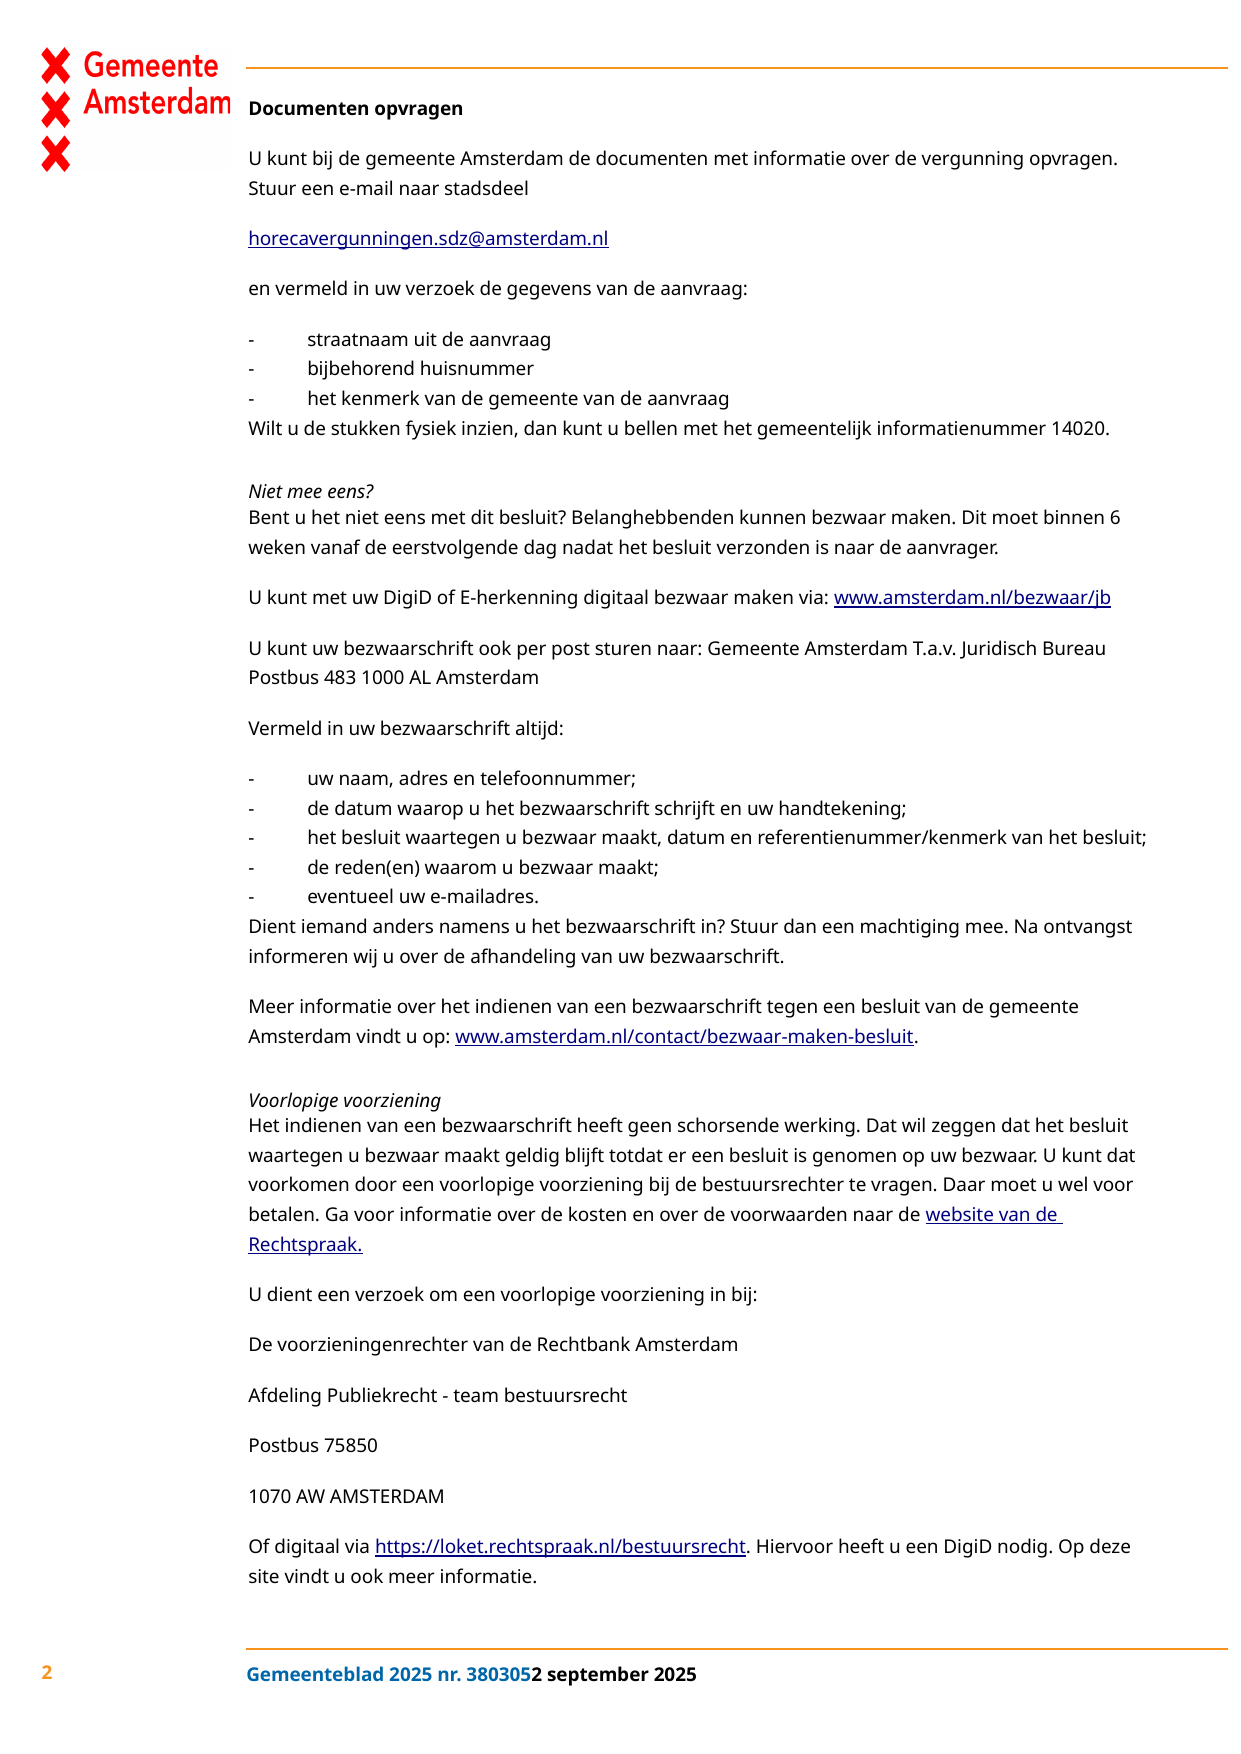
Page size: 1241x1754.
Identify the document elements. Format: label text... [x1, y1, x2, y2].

list de reden(en) waarom u bezwaar maakt; [248, 854, 1152, 880]
text Documenten opvragen [248, 95, 1152, 121]
text De voorzieningenrechter van de Rechtbank Amsterdam [248, 1332, 1152, 1357]
text Meer informatie over het indienen van een bezwaarschrift tegen een besluit van de gemeente Amsterdam vindt u op: www.amsterdam.nl/contact/bezwaar-maken-besluit. [248, 993, 1152, 1048]
text Wilt u de stukken fysiek inzien, dan kunt u bellen met het gemeentelijk informatienummer 14020. [248, 415, 1152, 441]
text U kunt bij de gemeente Amsterdam de documenten met informatie over de vergunning opvragen. Stuur een e-mail naar stadsdeel [248, 145, 1152, 201]
list eventueel uw e-mailadres. [248, 884, 1152, 909]
list het besluit waartegen u bezwaar maakt, datum en referentienummer/kenmerk van het besluit; [248, 824, 1152, 850]
list de datum waarop u het bezwaarschrift schrijft en uw handtekening; [248, 795, 1152, 821]
text Bent u het niet eens met dit besluit? Belanghebbenden kunnen bezwaar maken. Dit moet binnen 6 weken vanaf de eerstvolgende dag nadat het besluit verzonden is naar de aanvrager. [248, 504, 1152, 560]
text horecavergunningen.sdz@amsterdam.nl [248, 225, 1152, 251]
text Vermeld in uw bezwaarschrift altijd: [248, 715, 1152, 741]
text Afdeling Publiekrecht - team bestuursrecht [248, 1382, 1152, 1408]
text en vermeld in uw verzoek de gegevens van de aanvraag: [248, 276, 1152, 301]
picture [41, 47, 231, 172]
text Niet mee eens? [248, 479, 1152, 504]
text Dient iemand anders namens u het bezwaarschrift in? Stuur dan een machtiging mee. Na ontvangst informeren wij u over de afhandeling van uw bezwaarschrift. [248, 913, 1152, 968]
text Postbus 75850 [248, 1432, 1152, 1458]
list uw naam, adres en telefoonnummer; [248, 765, 1152, 791]
list bijbehorend huisnummer [248, 356, 1152, 381]
text U dient een verzoek om een voorlopige voorziening in bij: [248, 1281, 1152, 1307]
list straatnaam uit de aanvraag [248, 326, 1152, 352]
text 1070 AW AMSTERDAM [248, 1483, 1152, 1509]
text Het indienen van een bezwaarschrift heeft geen schorsende werking. Dat wil zeggen dat het besluit waartegen u bezwaar maakt geldig blijft totdat er een besluit is genomen op uw bezwaar. U kunt dat voorkomen door een voorlopige voorziening bij de bestuursrechter te vragen. Daar moet u wel voor betalen. Ga voor informatie over de kosten en over de voorwaarden naar de website van de Rechtspraak. [248, 1112, 1152, 1257]
text Voorlopige voorziening [248, 1087, 1152, 1112]
text Of digitaal via https://loket.rechtspraak.nl/bestuursrecht. Hiervoor heeft u een DigiD nodig. Op deze site vindt u ook meer informatie. [248, 1533, 1152, 1589]
text U kunt uw bezwaarschrift ook per post sturen naar: Gemeente Amsterdam T.a.v. Juridisch Bureau Postbus 483 1000 AL Amsterdam [248, 635, 1152, 690]
text U kunt met uw DigiD of E-herkenning digitaal bezwaar maken via: www.amsterdam.nl/bezwaar/jb [248, 584, 1152, 610]
list het kenmerk van de gemeente van de aanvraag [248, 385, 1152, 411]
